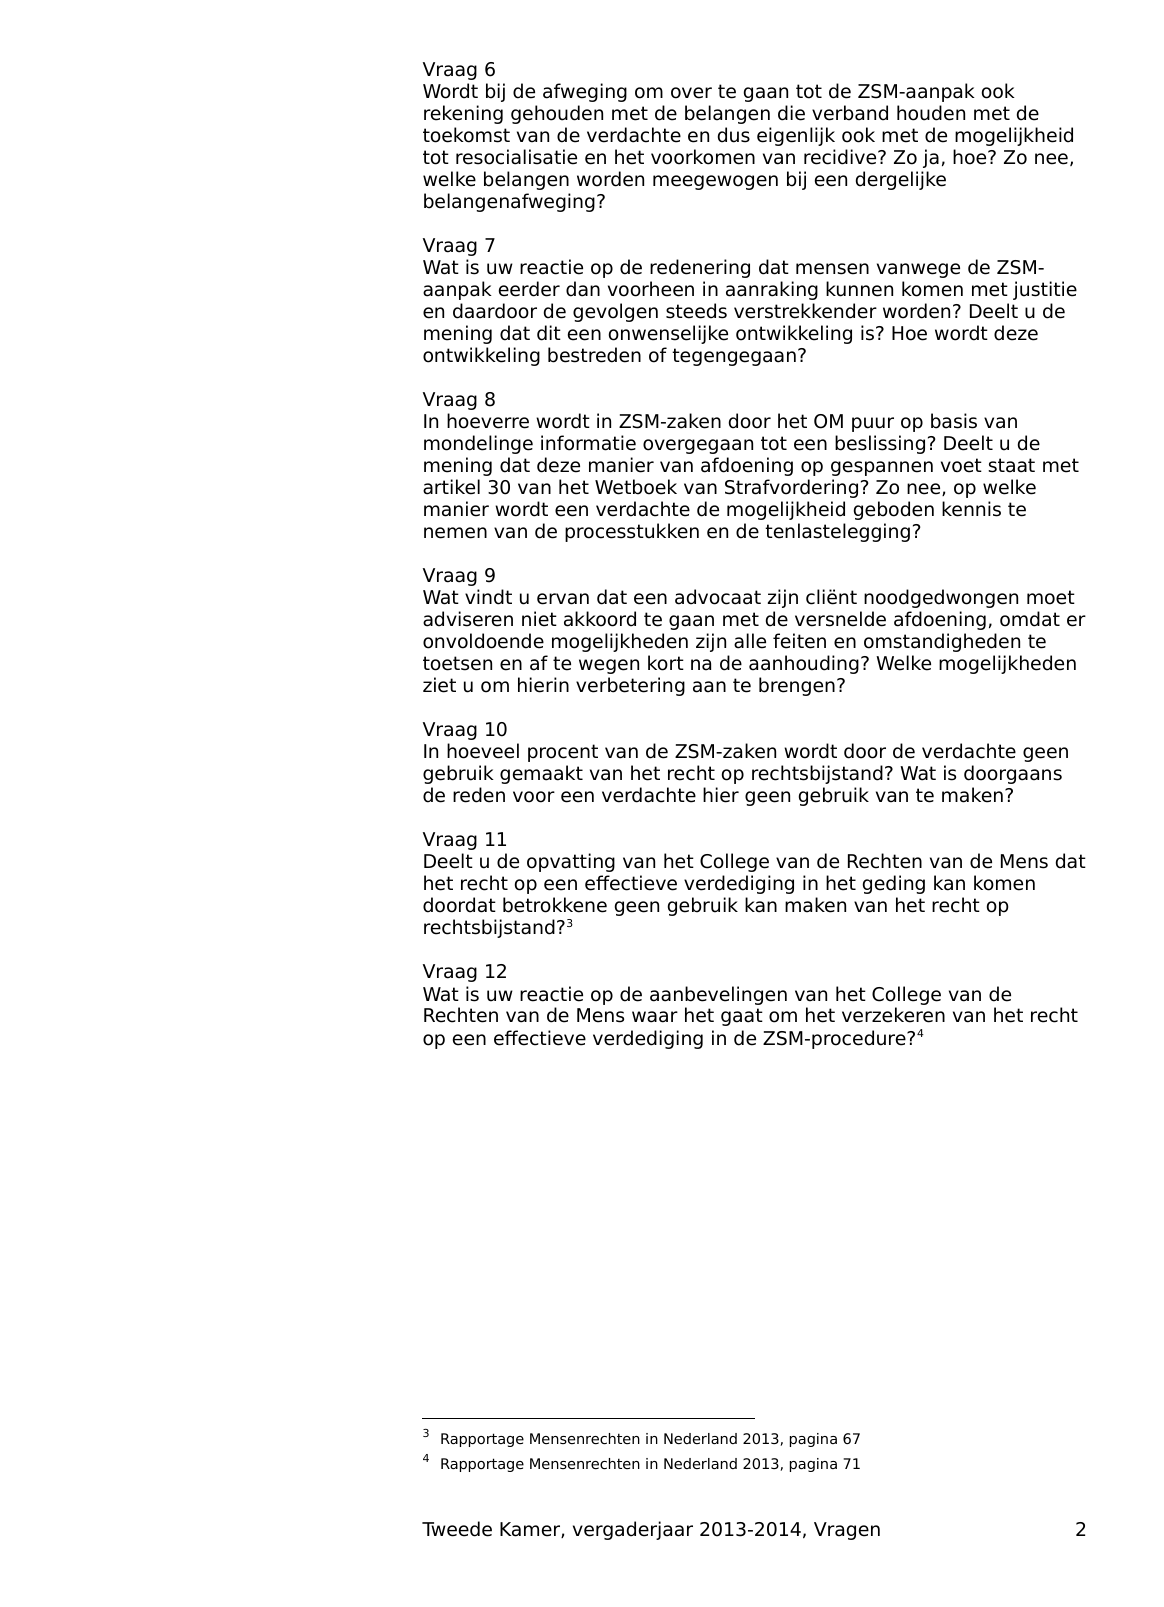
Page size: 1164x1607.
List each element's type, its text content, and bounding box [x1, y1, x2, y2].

text Vraag 8 [422, 389, 1087, 411]
text Deelt u de opvatting van het College van de Rechten van de Mens dat het recht op een effectieve verdediging in het geding kan komen doordat betrokkene geen gebruik kan maken van het recht op rechtsbijstand? [422, 851, 1087, 939]
text Vraag 9 [422, 565, 1087, 587]
text In hoeverre wordt in ZSM-zaken door het OM puur op basis van mondelinge informatie overgegaan tot een beslissing? Deelt u de mening dat deze manier van afdoening op gespannen voet staat met artikel 30 van het Wetboek van Strafvordering? Zo nee, op welke manier wordt een verdachte de mogelijkheid geboden kennis te nemen van de processtukken en de tenlastelegging? [422, 411, 1087, 543]
text Vraag 10 [422, 719, 1087, 741]
text Wordt bij de afweging om over te gaan tot de ZSM-aanpak ook rekening gehouden met de belangen die verband houden met de toekomst van de verdachte en dus eigenlijk ook met de mogelijkheid tot resocialisatie en het voorkomen van recidive? Zo ja, hoe? Zo nee, welke belangen worden meegewogen bij een dergelijke belangenafweging? [422, 81, 1087, 213]
text Wat is uw reactie op de redenering dat mensen vanwege de ZSM-aanpak eerder dan voorheen in aanraking kunnen komen met justitie en daardoor de gevolgen steeds verstrekkender worden? Deelt u de mening dat dit een onwenselijke ontwikkeling is? Hoe wordt deze ontwikkeling bestreden of tegengegaan? [422, 257, 1087, 367]
text In hoeveel procent van de ZSM-zaken wordt door de verdachte geen gebruik gemaakt van het recht op rechtsbijstand? Wat is doorgaans de reden voor een verdachte hier geen gebruik van te maken? [422, 741, 1087, 807]
text Rapportage Mensenrechten in Nederland 2013, pagina 67 [422, 1427, 1087, 1449]
text Rapportage Mensenrechten in Nederland 2013, pagina 71 [422, 1452, 1087, 1474]
text Vraag 6 [422, 59, 1087, 81]
text Wat is uw reactie op de aanbevelingen van het College van de Rechten van de Mens waar het gaat om het verzekeren van het recht op een effectieve verdediging in de ZSM-procedure? [422, 983, 1087, 1049]
text Vraag 7 [422, 235, 1087, 257]
text Vraag 12 [422, 961, 1087, 983]
text Vraag 11 [422, 829, 1087, 851]
text Wat vindt u ervan dat een advocaat zijn cliënt noodgedwongen moet adviseren niet akkoord te gaan met de versnelde afdoening, omdat er onvoldoende mogelijkheden zijn alle feiten en omstandigheden te toetsen en af te wegen kort na de aanhouding? Welke mogelijkheden ziet u om hierin verbetering aan te brengen? [422, 587, 1087, 697]
